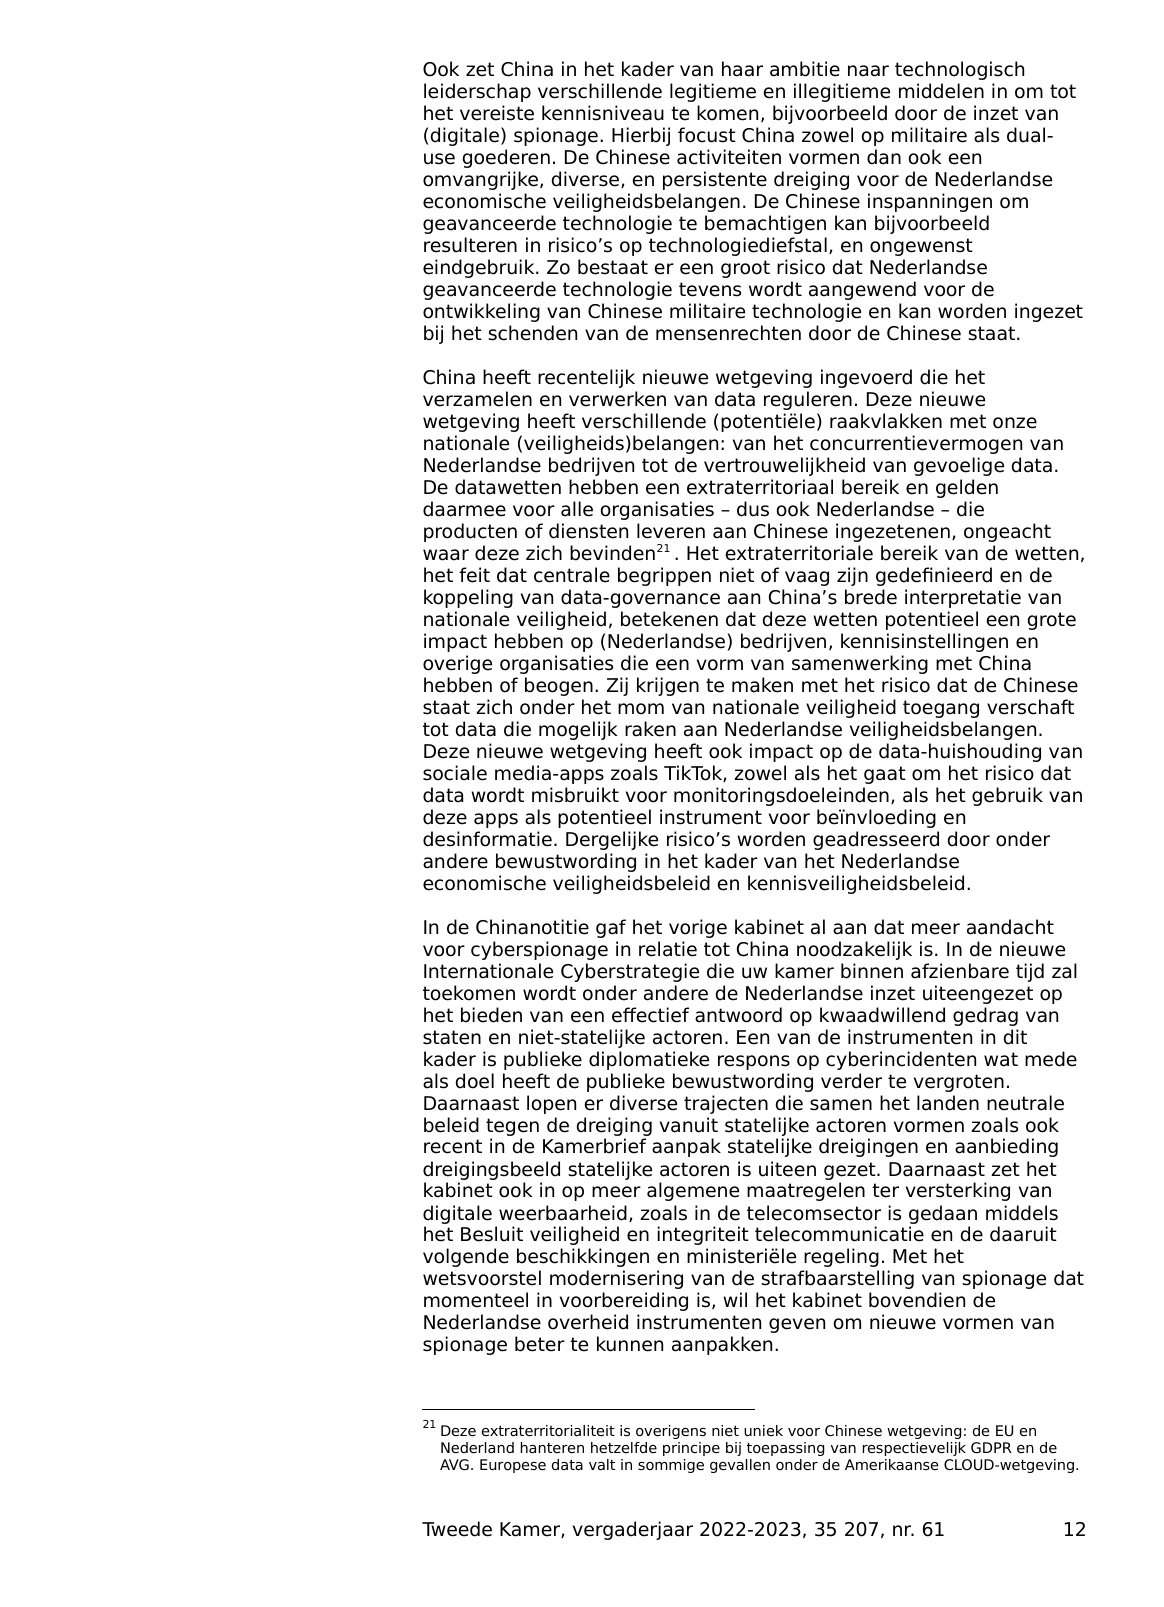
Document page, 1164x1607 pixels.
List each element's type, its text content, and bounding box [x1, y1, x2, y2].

text China heeft recentelijk nieuwe wetgeving ingevoerd die het verzamelen en verwerken van data reguleren. Deze nieuwe wetgeving heeft verschillende (potentiële) raakvlakken met onze nationale (veiligheids)belangen: van het concurrentievermogen van Nederlandse bedrijven tot de vertrouwelijkheid van gevoelige data. De datawetten hebben een extraterritoriaal bereik en gelden daarmee voor alle organisaties – dus ook Nederlandse – die producten of diensten leveren aan Chinese ingezetenen, ongeacht waar deze zich bevinden. Het extraterritoriale bereik van de wetten, het feit dat centrale begrippen niet of vaag zijn gedefinieerd en de koppeling van data-governance aan China’s brede interpretatie van nationale veiligheid, betekenen dat deze wetten potentieel een grote impact hebben op (Nederlandse) bedrijven, kennisinstellingen en overige organisaties die een vorm van samenwerking met China hebben of beogen. Zij krijgen te maken met het risico dat de Chinese staat zich onder het mom van nationale veiligheid toegang verschaft tot data die mogelijk raken aan Nederlandse veiligheidsbelangen. Deze nieuwe wetgeving heeft ook impact op de data-huishouding van sociale media-apps zoals TikTok, zowel als het gaat om het risico dat data wordt misbruikt voor monitoringsdoeleinden, als het gebruik van deze apps als potentieel instrument voor beïnvloeding en desinformatie. Dergelijke risico’s worden geadresseerd door onder andere bewustwording in het kader van het Nederlandse economische veiligheidsbeleid en kennisveiligheidsbeleid. [422, 367, 1087, 894]
text In de Chinanotitie gaf het vorige kabinet al aan dat meer aandacht voor cyberspionage in relatie tot China noodzakelijk is. In de nieuwe Internationale Cyberstrategie die uw kamer binnen afzienbare tijd zal toekomen wordt onder andere de Nederlandse inzet uiteengezet op het bieden van een effectief antwoord op kwaadwillend gedrag van staten en niet-statelijke actoren. Een van de instrumenten in dit kader is publieke diplomatieke respons op cyberincidenten wat mede als doel heeft de publieke bewustwording verder te vergroten. Daarnaast lopen er diverse trajecten die samen het landen neutrale beleid tegen de dreiging vanuit statelijke actoren vormen zoals ook recent in de Kamerbrief aanpak statelijke dreigingen en aanbieding dreigingsbeeld statelijke actoren is uiteen gezet. Daarnaast zet het kabinet ook in op meer algemene maatregelen ter versterking van digitale weerbaarheid, zoals in de telecomsector is gedaan middels het Besluit veiligheid en integriteit telecommunicatie en de daaruit volgende beschikkingen en ministeriële regeling. Met het wetsvoorstel modernisering van de strafbaarstelling van spionage dat momenteel in voorbereiding is, wil het kabinet bovendien de Nederlandse overheid instrumenten geven om nieuwe vormen van spionage beter te kunnen aanpakken. [422, 917, 1087, 1356]
text Deze extraterritorialiteit is overigens niet uniek voor Chinese wetgeving: de EU en Nederland hanteren hetzelfde principe bij toepassing van respectievelijk GDPR en de AVG. Europese data valt in sommige gevallen onder de Amerikaanse CLOUD-wetgeving. [422, 1418, 1087, 1474]
text Ook zet China in het kader van haar ambitie naar technologisch leiderschap verschillende legitieme en illegitieme middelen in om tot het vereiste kennisniveau te komen, bijvoorbeeld door de inzet van (digitale) spionage. Hierbij focust China zowel op militaire als dual-use goederen. De Chinese activiteiten vormen dan ook een omvangrijke, diverse, en persistente dreiging voor de Nederlandse economische veiligheidsbelangen. De Chinese inspanningen om geavanceerde technologie te bemachtigen kan bijvoorbeeld resulteren in risico’s op technologiediefstal, en ongewenst eindgebruik. Zo bestaat er een groot risico dat Nederlandse geavanceerde technologie tevens wordt aangewend voor de ontwikkeling van Chinese militaire technologie en kan worden ingezet bij het schenden van de mensenrechten door de Chinese staat. [422, 59, 1087, 345]
